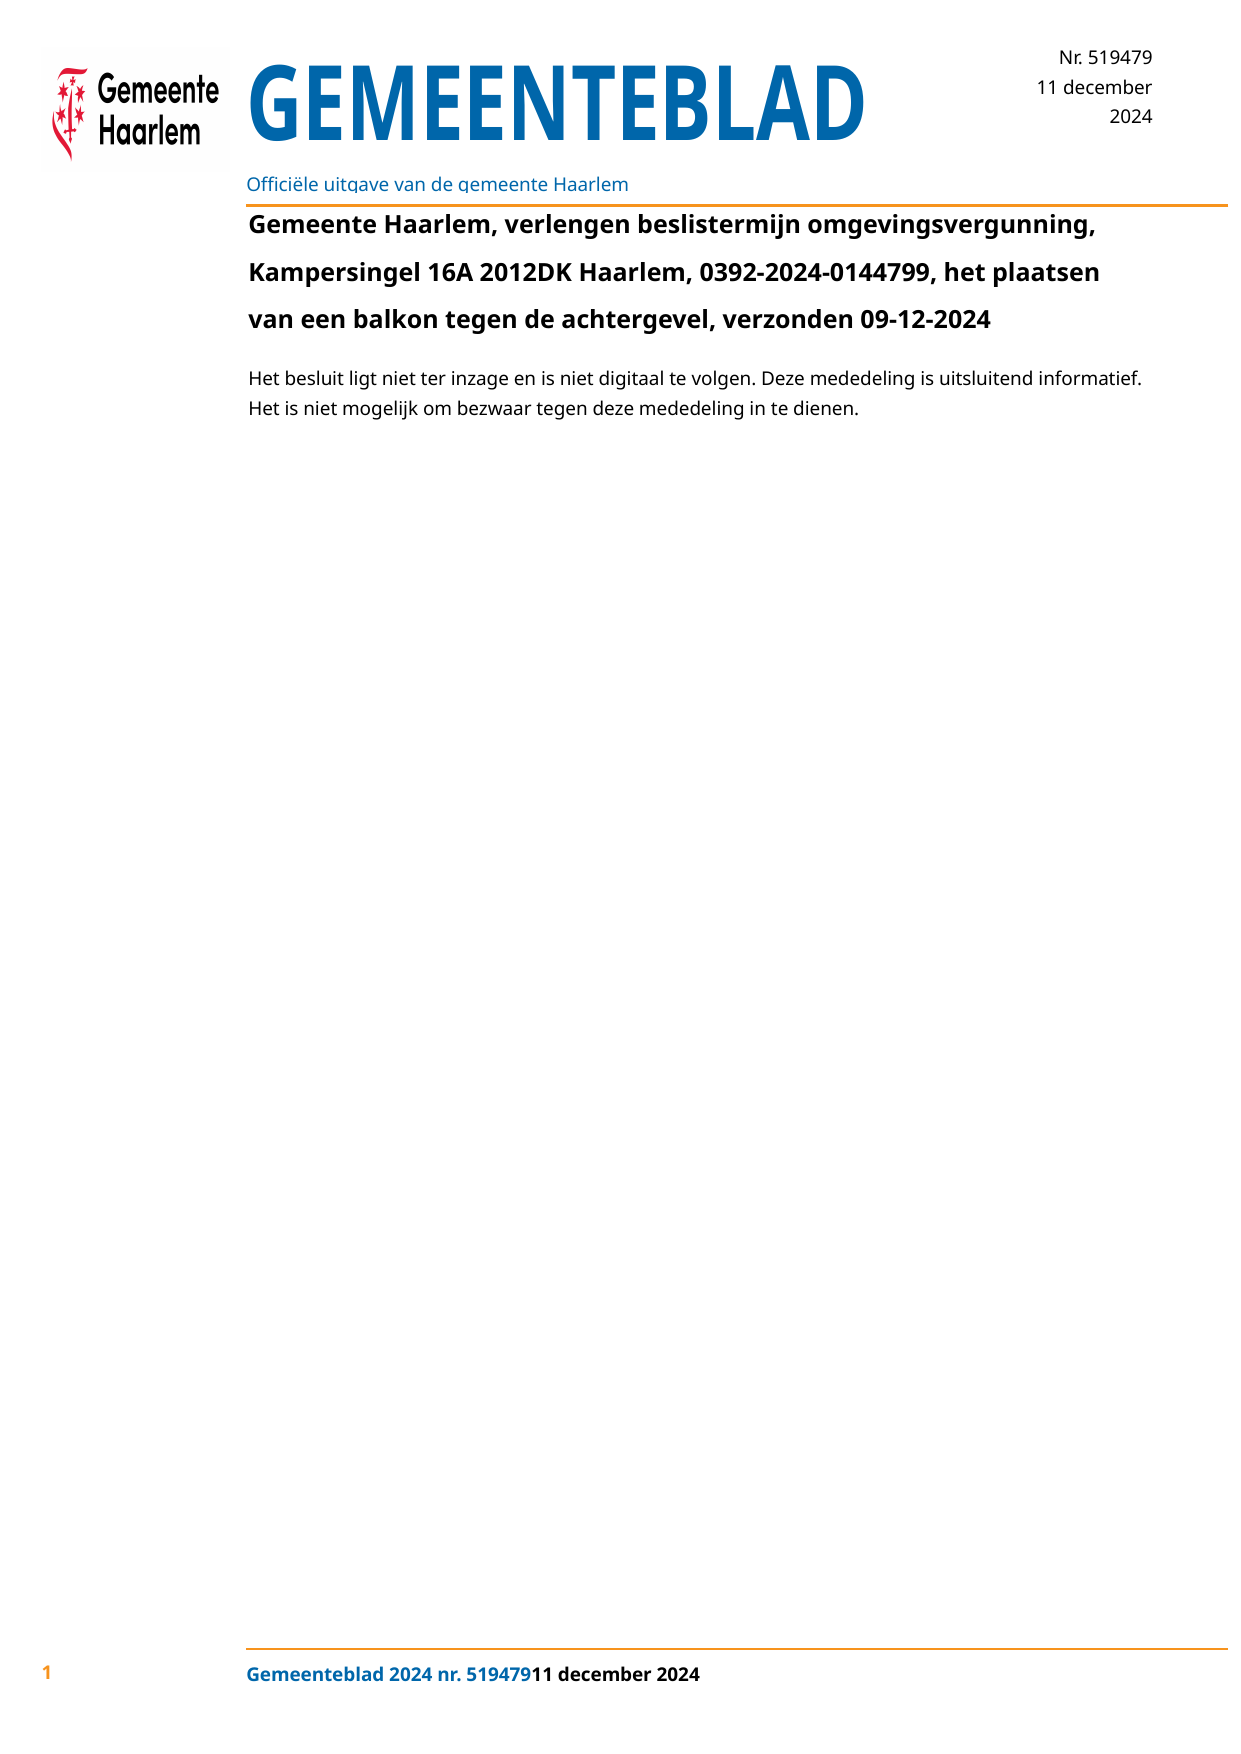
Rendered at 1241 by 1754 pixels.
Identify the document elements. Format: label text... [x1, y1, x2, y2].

picture [41, 47, 231, 172]
text Het besluit ligt niet ter inzage en is niet digitaal te volgen. Deze mededeling is uitsluitend informatief. Het is niet mogelijk om bezwaar tegen deze mededeling in te dienen. [248, 366, 1152, 421]
text Gemeente Haarlem, verlengen beslistermijn omgevingsvergunning, Kampersingel 16A 2012DK Haarlem, 0392-2024-0144799, het plaatsen van een balkon tegen de achtergevel, verzonden 09-12-2024 [248, 207, 1152, 336]
